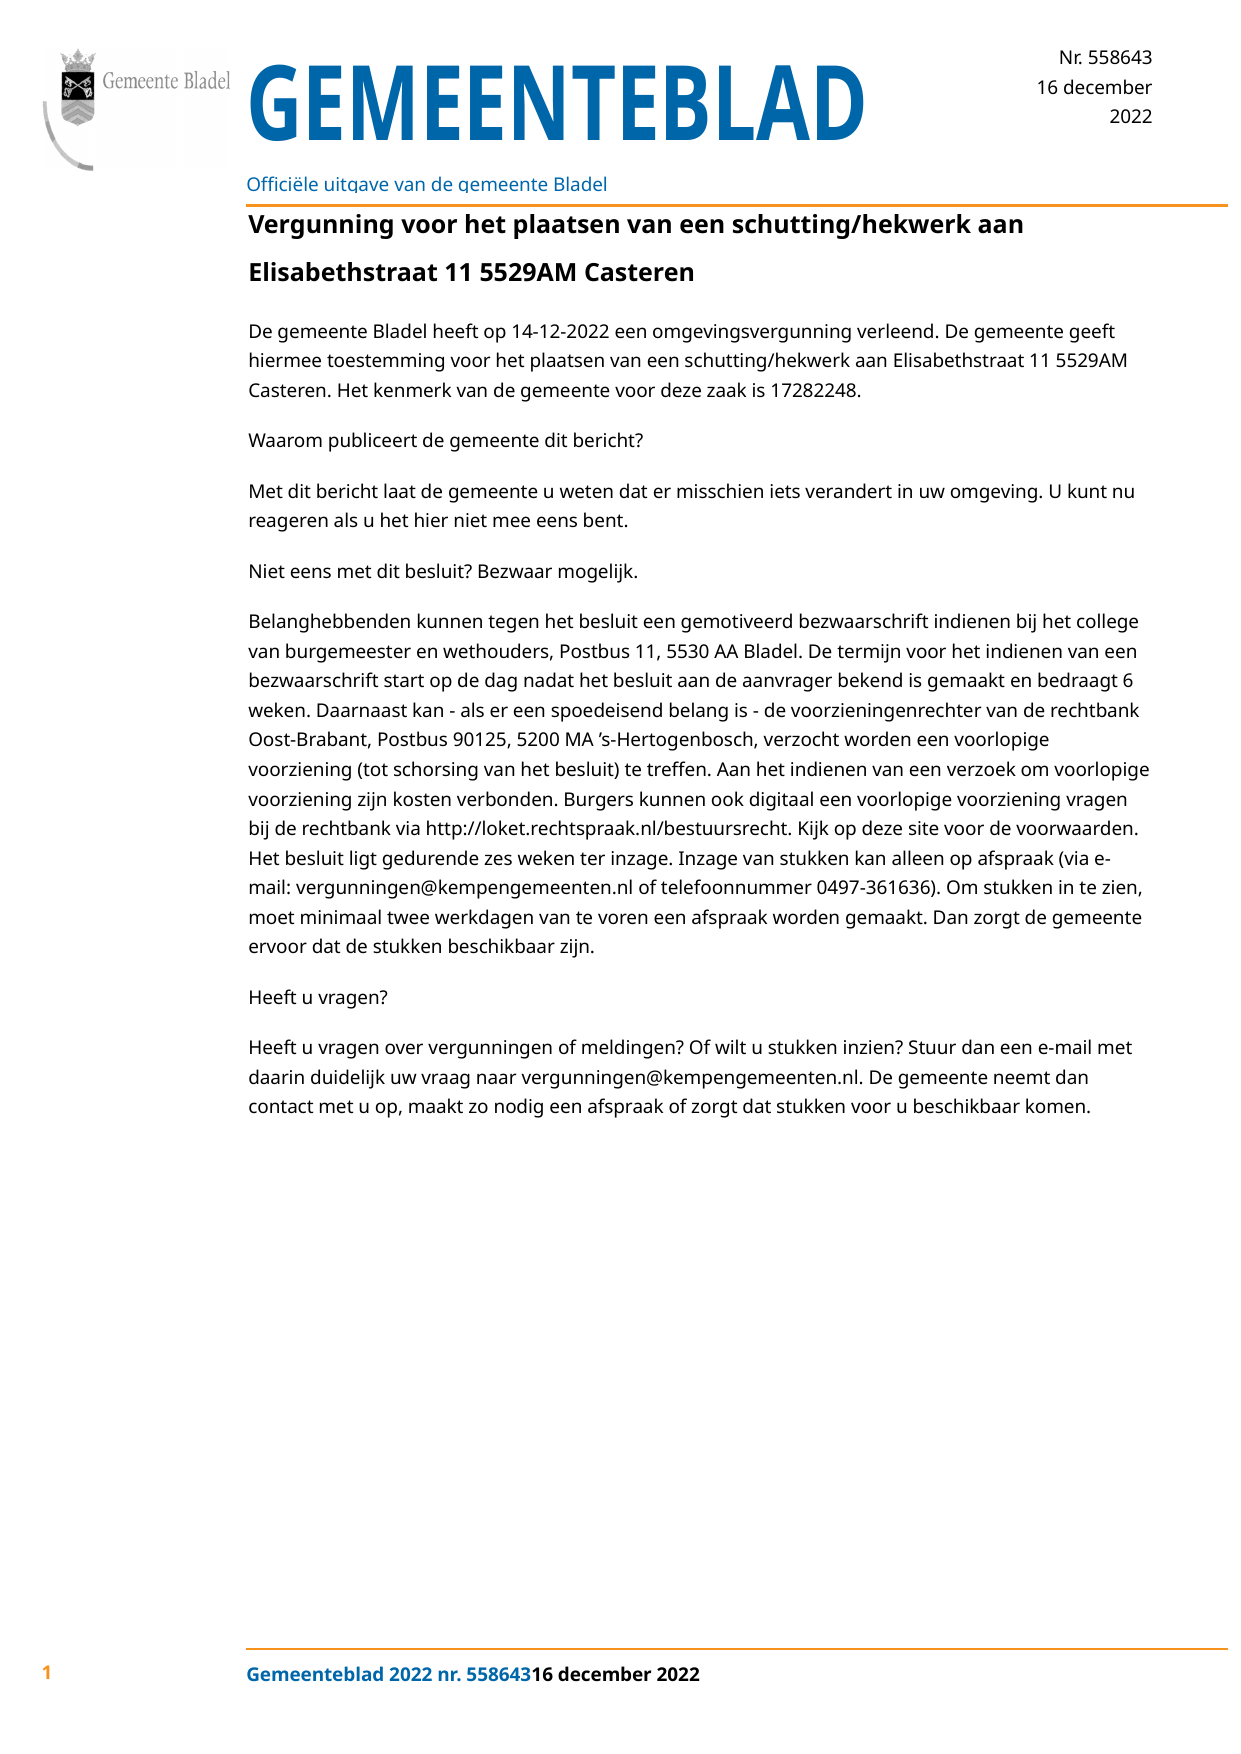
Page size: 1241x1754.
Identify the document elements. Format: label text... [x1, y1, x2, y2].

text De gemeente Bladel heeft op 14-12-2022 een omgevingsvergunning verleend. De gemeente geeft hiermee toestemming voor het plaatsen van een schutting/hekwerk aan Elisabethstraat 11 5529AM Casteren. Het kenmerk van de gemeente voor deze zaak is 17282248. [248, 318, 1152, 403]
text Waarom publiceert de gemeente dit bericht? [248, 427, 1152, 453]
text Heeft u vragen over vergunningen of meldingen? Of wilt u stukken inzien? Stuur dan een e-mail met daarin duidelijk uw vraag naar vergunningen@kempengemeenten.nl. De gemeente neemt dan contact met u op, maakt zo nodig een afspraak of zorgt dat stukken voor u beschikbaar komen. [248, 1034, 1152, 1119]
picture [41, 47, 231, 172]
text Niet eens met dit besluit? Bezwaar mogelijk. [248, 558, 1152, 584]
text Vergunning voor het plaatsen van een schutting/hekwerk aan Elisabethstraat 11 5529AM Casteren [248, 207, 1152, 288]
text Belanghebbenden kunnen tegen het besluit een gemotiveerd bezwaarschrift indienen bij het college van burgemeester en wethouders, Postbus 11, 5530 AA Bladel. De termijn voor het indienen van een bezwaarschrift start op de dag nadat het besluit aan de aanvrager bekend is gemaakt en bedraagt 6 weken. Daarnaast kan - als er een spoedeisend belang is - de voorzieningenrechter van de rechtbank Oost-Brabant, Postbus 90125, 5200 MA ’s-Hertogenbosch, verzocht worden een voorlopige voorziening (tot schorsing van het besluit) te treffen. Aan het indienen van een verzoek om voorlopige voorziening zijn kosten verbonden. Burgers kunnen ook digitaal een voorlopige voorziening vragen bij de rechtbank via http://loket.rechtspraak.nl/bestuursrecht. Kijk op deze site voor de voorwaarden. Het besluit ligt gedurende zes weken ter inzage. Inzage van stukken kan alleen op afspraak (via e-mail: vergunningen@kempengemeenten.nl of telefoonnummer 0497-361636). Om stukken in te zien, moet minimaal twee werkdagen van te voren een afspraak worden gemaakt. Dan zorgt de gemeente ervoor dat de stukken beschikbaar zijn. [248, 608, 1152, 959]
text Heeft u vragen? [248, 984, 1152, 1010]
text Met dit bericht laat de gemeente u weten dat er misschien iets verandert in uw omgeving. U kunt nu reageren als u het hier niet mee eens bent. [248, 478, 1152, 533]
